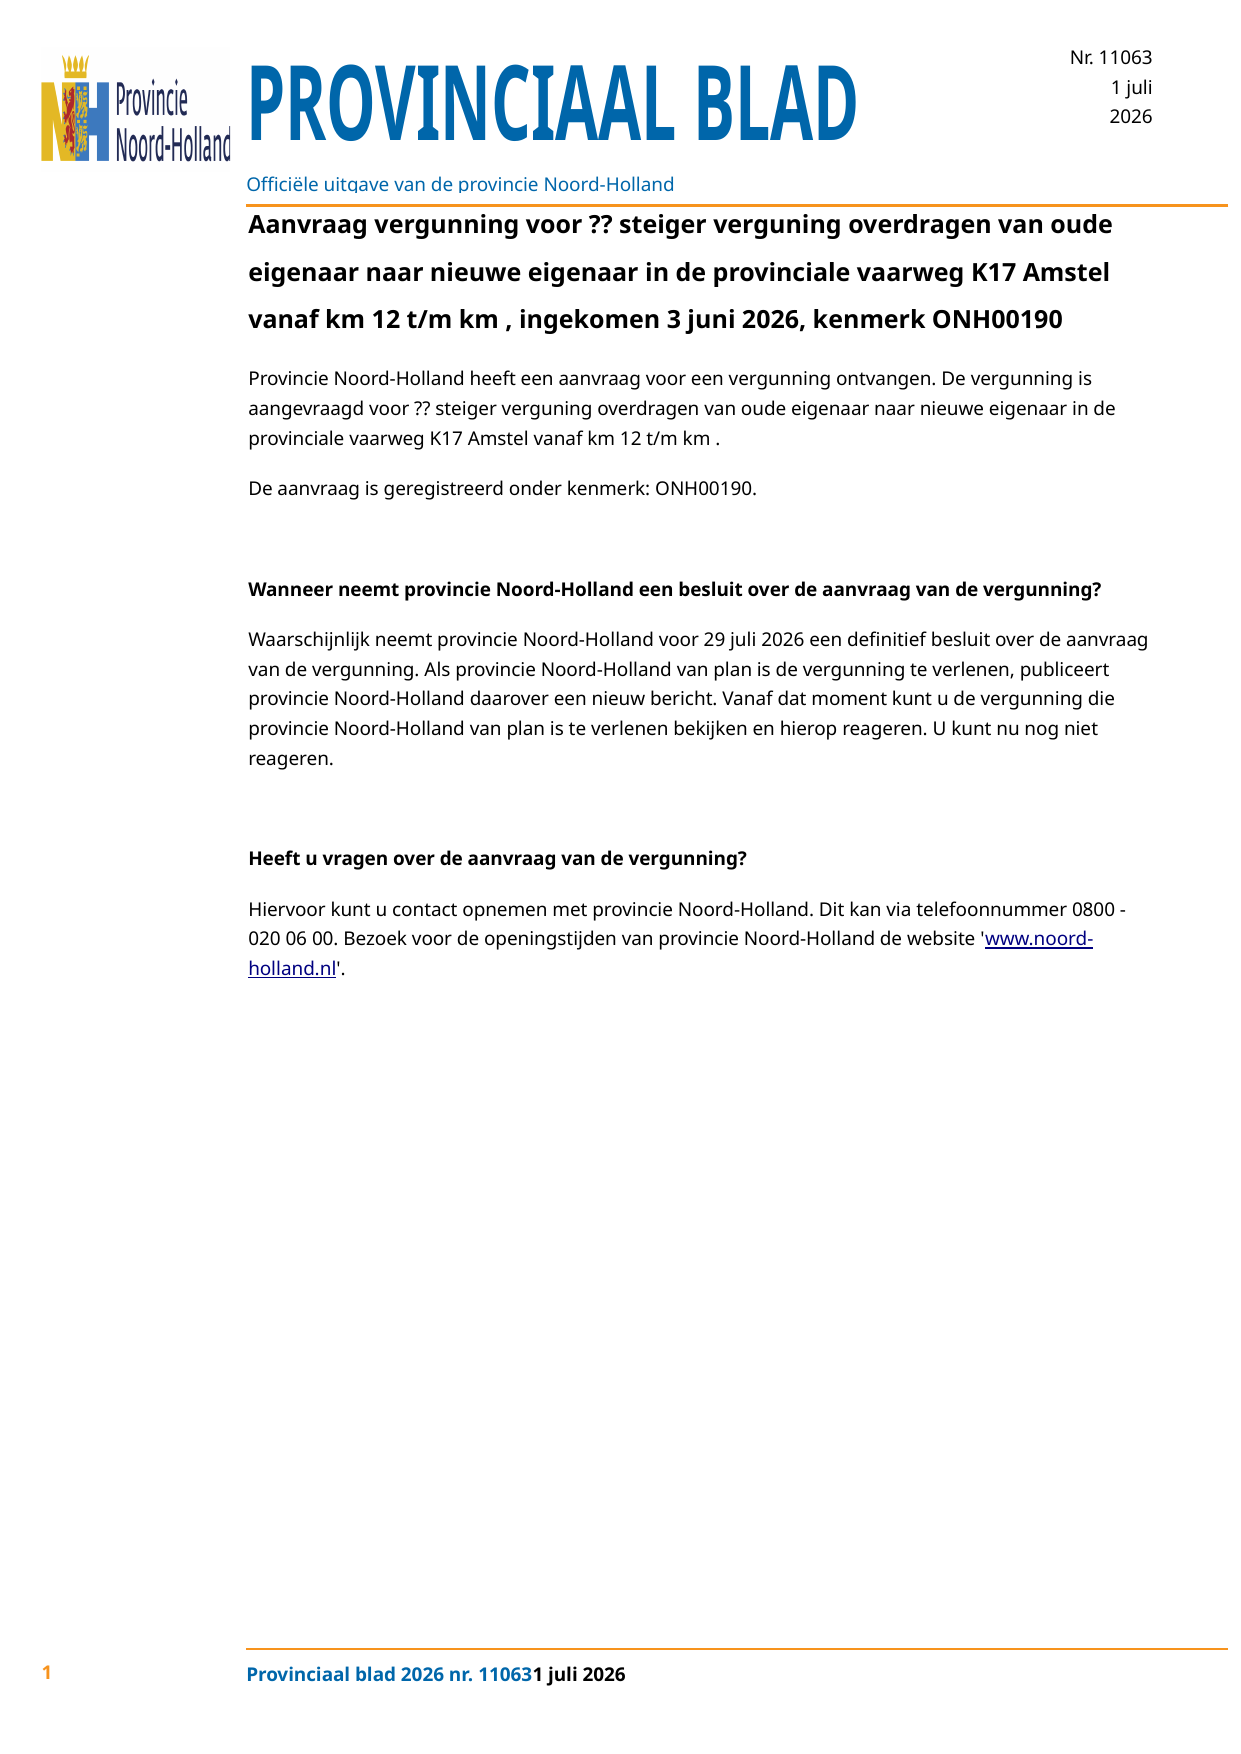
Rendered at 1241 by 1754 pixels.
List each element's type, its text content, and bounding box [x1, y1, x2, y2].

text De aanvraag is geregistreerd onder kenmerk: ONH00190. [248, 475, 1152, 501]
text Heeft u vragen over de aanvraag van de vergunning? [248, 846, 1152, 871]
text Aanvraag vergunning voor ?? steiger verguning overdragen van oude eigenaar naar nieuwe eigenaar in de provinciale vaarweg K17 Amstel vanaf km 12 t/m km , ingekomen 3 juni 2026, kenmerk ONH00190 [248, 207, 1152, 336]
text Provincie Noord-Holland heeft een aanvraag voor een vergunning ontvangen. De vergunning is aangevraagd voor ?? steiger verguning overdragen van oude eigenaar naar nieuwe eigenaar in de provinciale vaarweg K17 Amstel vanaf km 12 t/m km . [248, 366, 1152, 450]
text Wanneer neemt provincie Noord-Holland een besluit over de aanvraag van de vergunning? [248, 576, 1152, 602]
text Waarschijnlijk neemt provincie Noord-Holland voor 29 juli 2026 een definitief besluit over de aanvraag van de vergunning. Als provincie Noord-Holland van plan is de vergunning te verlenen, publiceert provincie Noord-Holland daarover een nieuw bericht. Vanaf dat moment kunt u de vergunning die provincie Noord-Holland van plan is te verlenen bekijken en hierop reageren. U kunt nu nog niet reageren. [248, 626, 1152, 770]
text Hiervoor kunt u contact opnemen met provincie Noord-Holland. Dit kan via telefoonnummer 0800 - 020 06 00. Bezoek voor de openingstijden van provincie Noord-Holland de website 'www.noord-holland.nl'. [248, 896, 1152, 981]
picture [41, 47, 231, 172]
